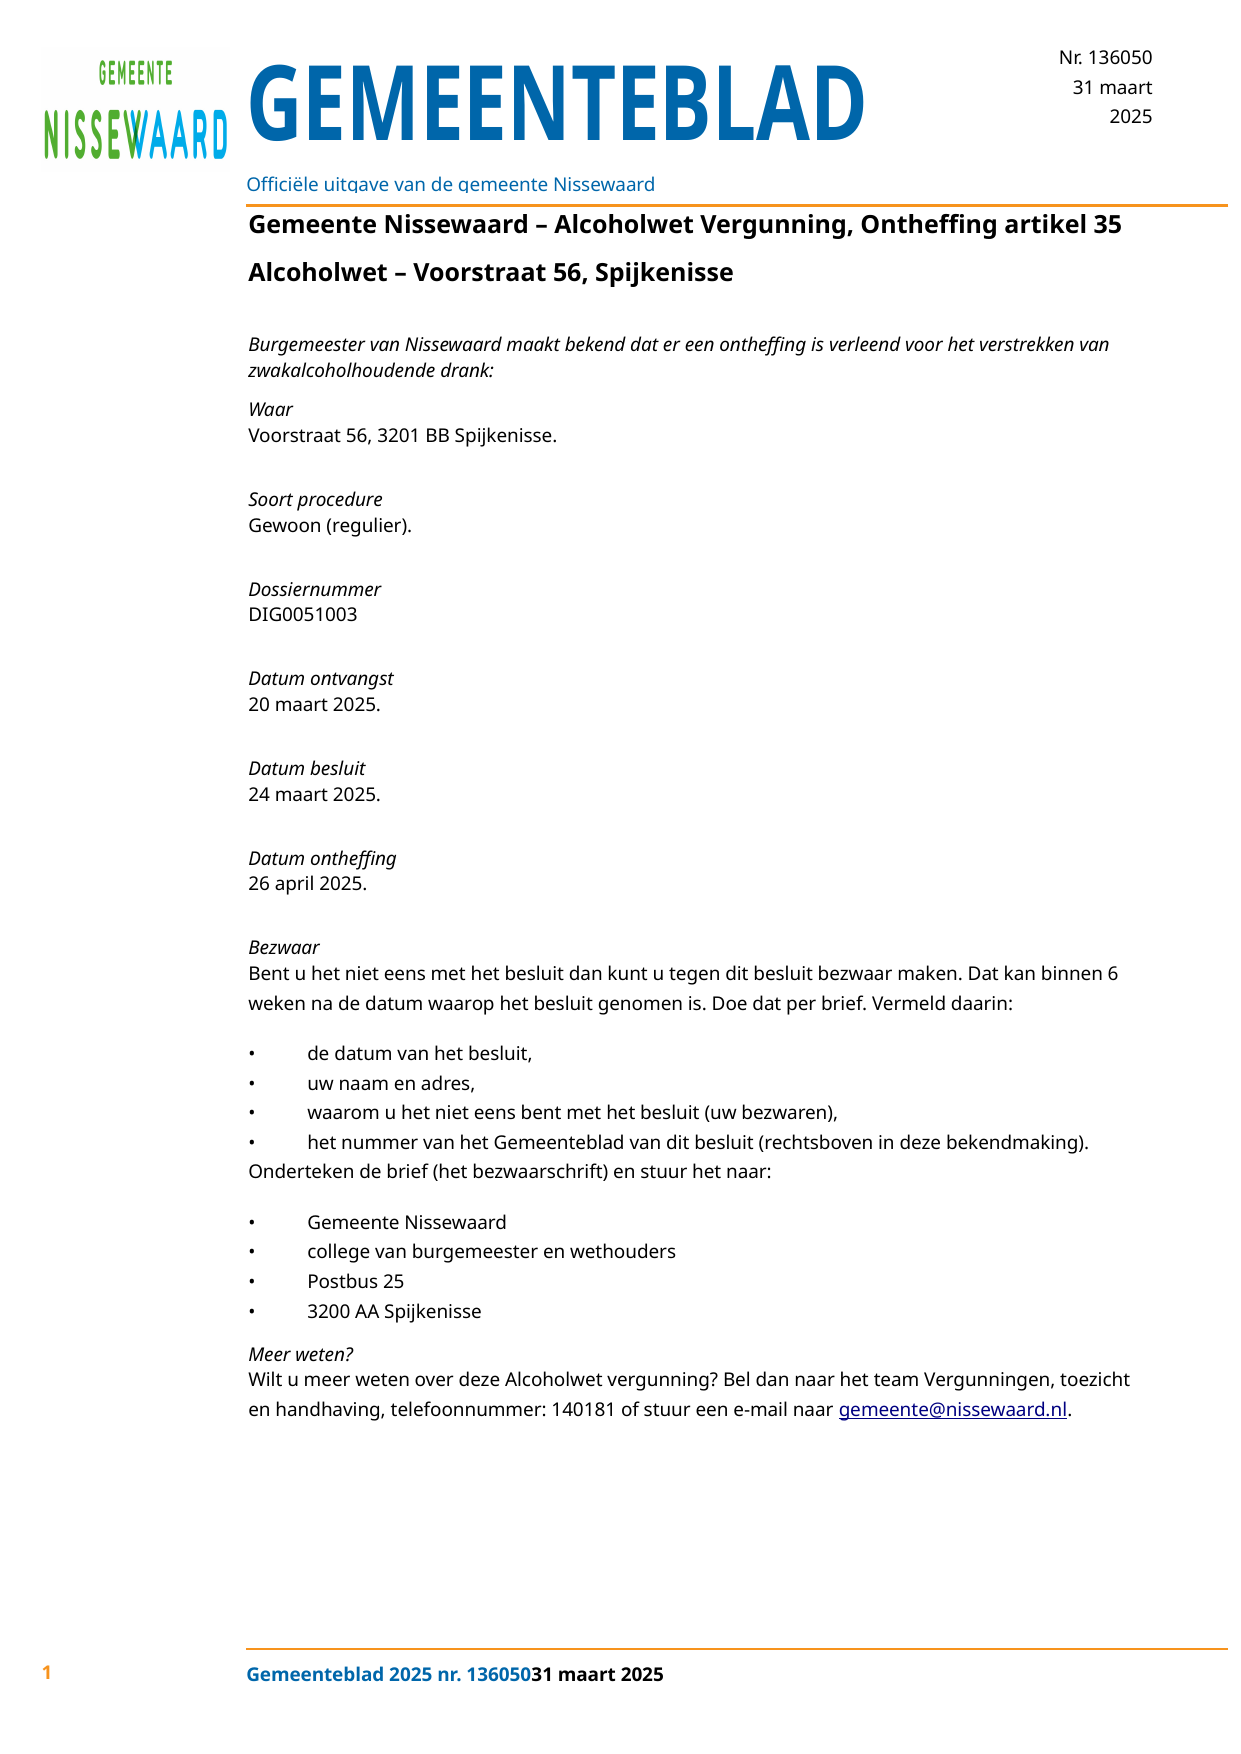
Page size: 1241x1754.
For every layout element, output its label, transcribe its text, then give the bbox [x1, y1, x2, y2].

text Burgemeester van Nissewaard maakt bekend dat er een ontheffing is verleend voor het verstrekken van zwakalcoholhoudende drank: [248, 331, 1152, 383]
text Dossiernummer [248, 576, 1152, 602]
text Voorstraat 56, 3201 BB Spijkenisse. [248, 422, 1152, 448]
text Soort procedure [248, 486, 1152, 512]
list 3200 AA Spijkenisse [248, 1298, 1152, 1323]
text 20 maart 2025. [248, 691, 1152, 717]
text DIG0051003 [248, 602, 1152, 627]
list Gemeente Nissewaard [248, 1209, 1152, 1235]
list de datum van het besluit, [248, 1040, 1152, 1066]
text Bent u het niet eens met het besluit dan kunt u tegen dit besluit bezwaar maken. Dat kan binnen 6 weken na de datum waarop het besluit genomen is. Doe dat per brief. Vermeld daarin: [248, 960, 1152, 1016]
text 26 april 2025. [248, 871, 1152, 896]
text Datum besluit [248, 755, 1152, 781]
text Onderteken de brief (het bezwaarschrift) en stuur het naar: [248, 1159, 1152, 1184]
text Wilt u meer weten over deze Alcoholwet vergunning? Bel dan naar het team Vergunningen, toezicht en handhaving, telefoonnummer: 140181 of stuur een e-mail naar gemeente@nissewaard.nl. [248, 1367, 1152, 1422]
text Waar [248, 396, 1152, 422]
list waarom u het niet eens bent met het besluit (uw bezwaren), [248, 1099, 1152, 1125]
list het nummer van het Gemeenteblad van dit besluit (rechtsboven in deze bekendmaking). [248, 1129, 1152, 1155]
text 24 maart 2025. [248, 781, 1152, 807]
text Datum ontheffing [248, 845, 1152, 871]
text Gemeente Nissewaard – Alcoholwet Vergunning, Ontheffing artikel 35 Alcoholwet – Voorstraat 56, Spijkenisse [248, 207, 1152, 288]
text Gewoon (regulier). [248, 512, 1152, 538]
picture [41, 47, 231, 172]
text Meer weten? [248, 1341, 1152, 1367]
list Postbus 25 [248, 1268, 1152, 1294]
list college van burgemeester en wethouders [248, 1239, 1152, 1264]
text Datum ontvangst [248, 666, 1152, 691]
list uw naam en adres, [248, 1070, 1152, 1096]
text Bezwaar [248, 934, 1152, 960]
